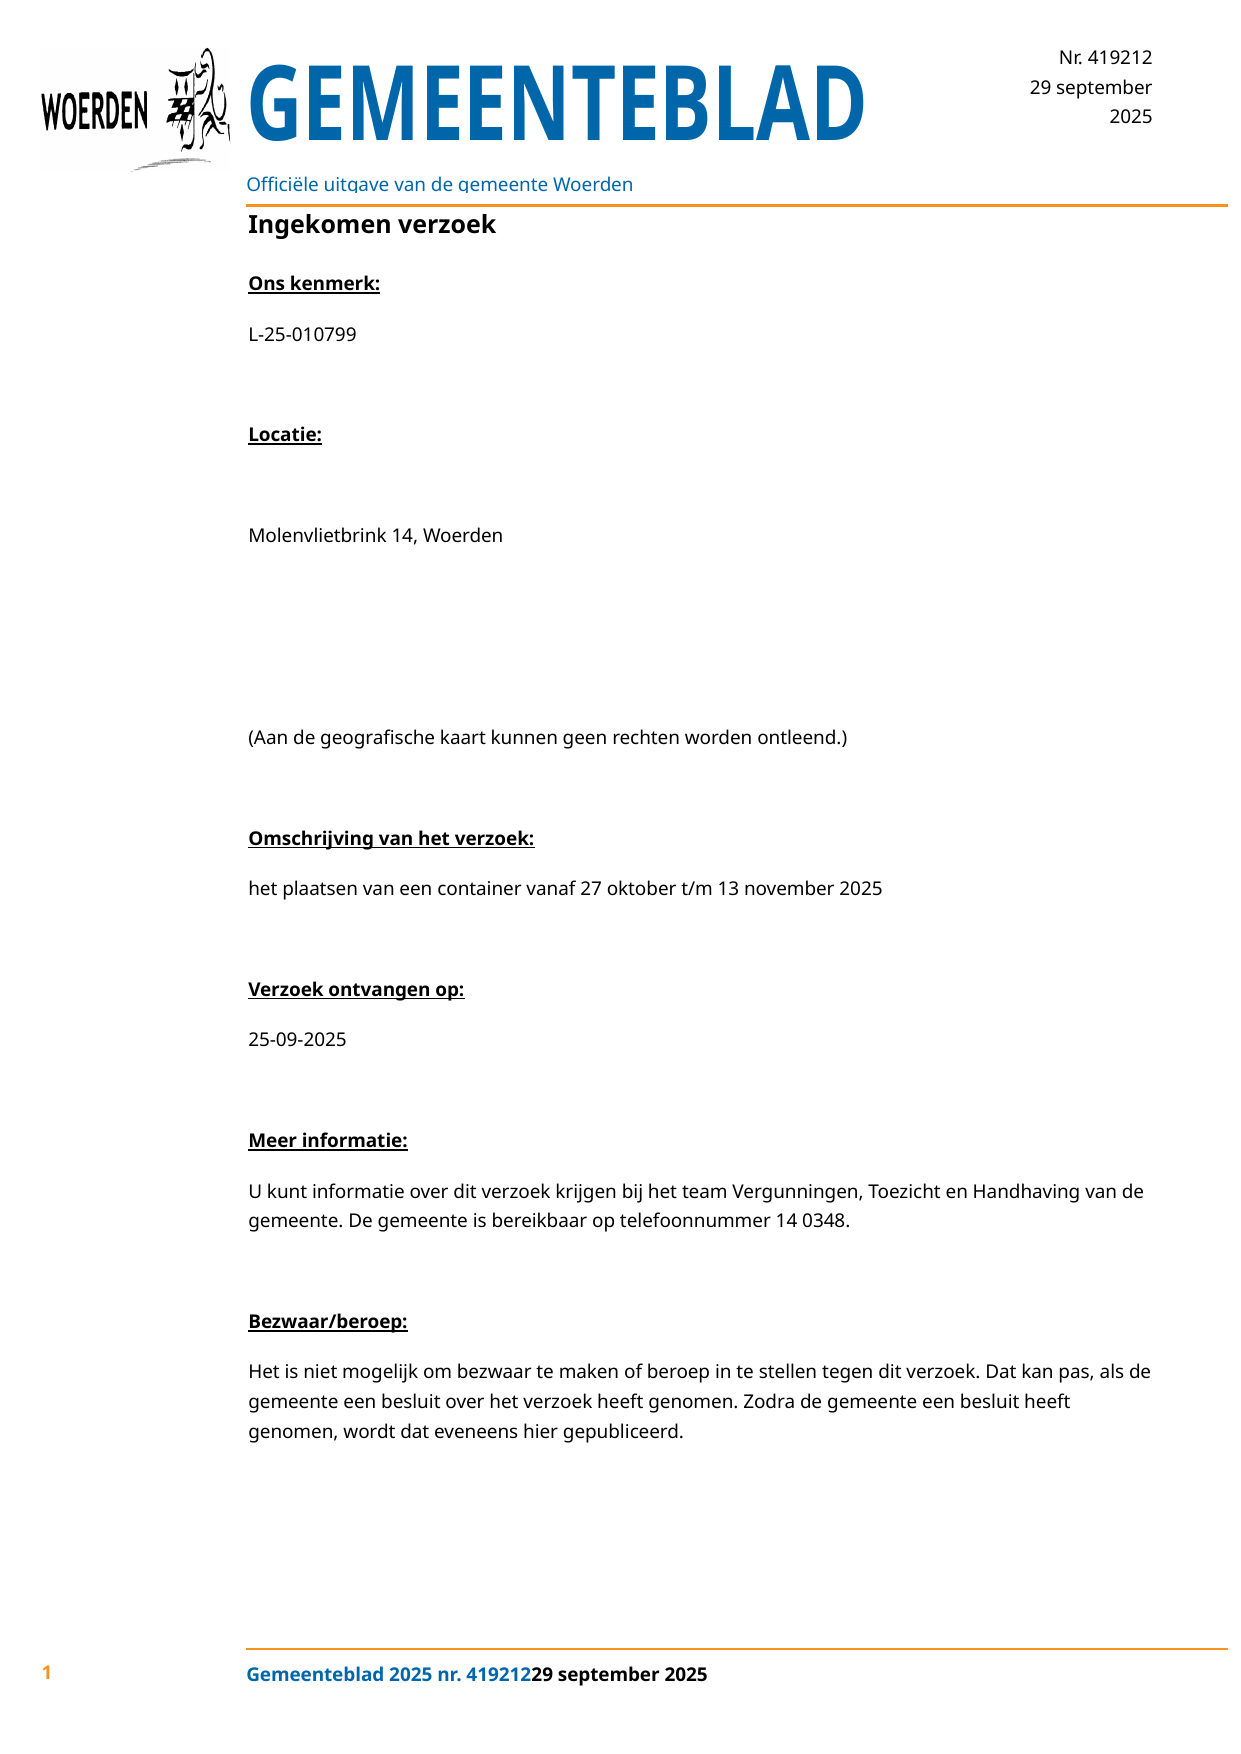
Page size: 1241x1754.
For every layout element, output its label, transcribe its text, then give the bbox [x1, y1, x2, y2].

picture [41, 47, 231, 172]
text het plaatsen van een container vanaf 27 oktober t/m 13 november 2025 [248, 875, 1152, 901]
text (Aan de geografische kaart kunnen geen rechten worden ontleend.) [248, 724, 1152, 750]
text L-25-010799 [248, 321, 1152, 346]
text Ons kenmerk: [248, 270, 1152, 296]
text Omschrijving van het verzoek: [248, 825, 1152, 851]
text Locatie: [248, 422, 1152, 447]
text Meer informatie: [248, 1127, 1152, 1153]
text U kunt informatie over dit verzoek krijgen bij het team Vergunningen, Toezicht en Handhaving van de gemeente. De gemeente is bereikbaar op telefoonnummer 14 0348. [248, 1178, 1152, 1233]
text 25-09-2025 [248, 1027, 1152, 1052]
text Verzoek ontvangen op: [248, 976, 1152, 1002]
text Molenvlietbrink 14, Woerden [248, 522, 1152, 548]
text Bezwaar/beroep: [248, 1308, 1152, 1334]
text Ingekomen verzoek [248, 207, 1152, 241]
text Het is niet mogelijk om bezwaar te maken of beroep in te stellen tegen dit verzoek. Dat kan pas, als de gemeente een besluit over het verzoek heeft genomen. Zodra de gemeente een besluit heeft genomen, wordt dat eveneens hier gepubliceerd. [248, 1359, 1152, 1443]
